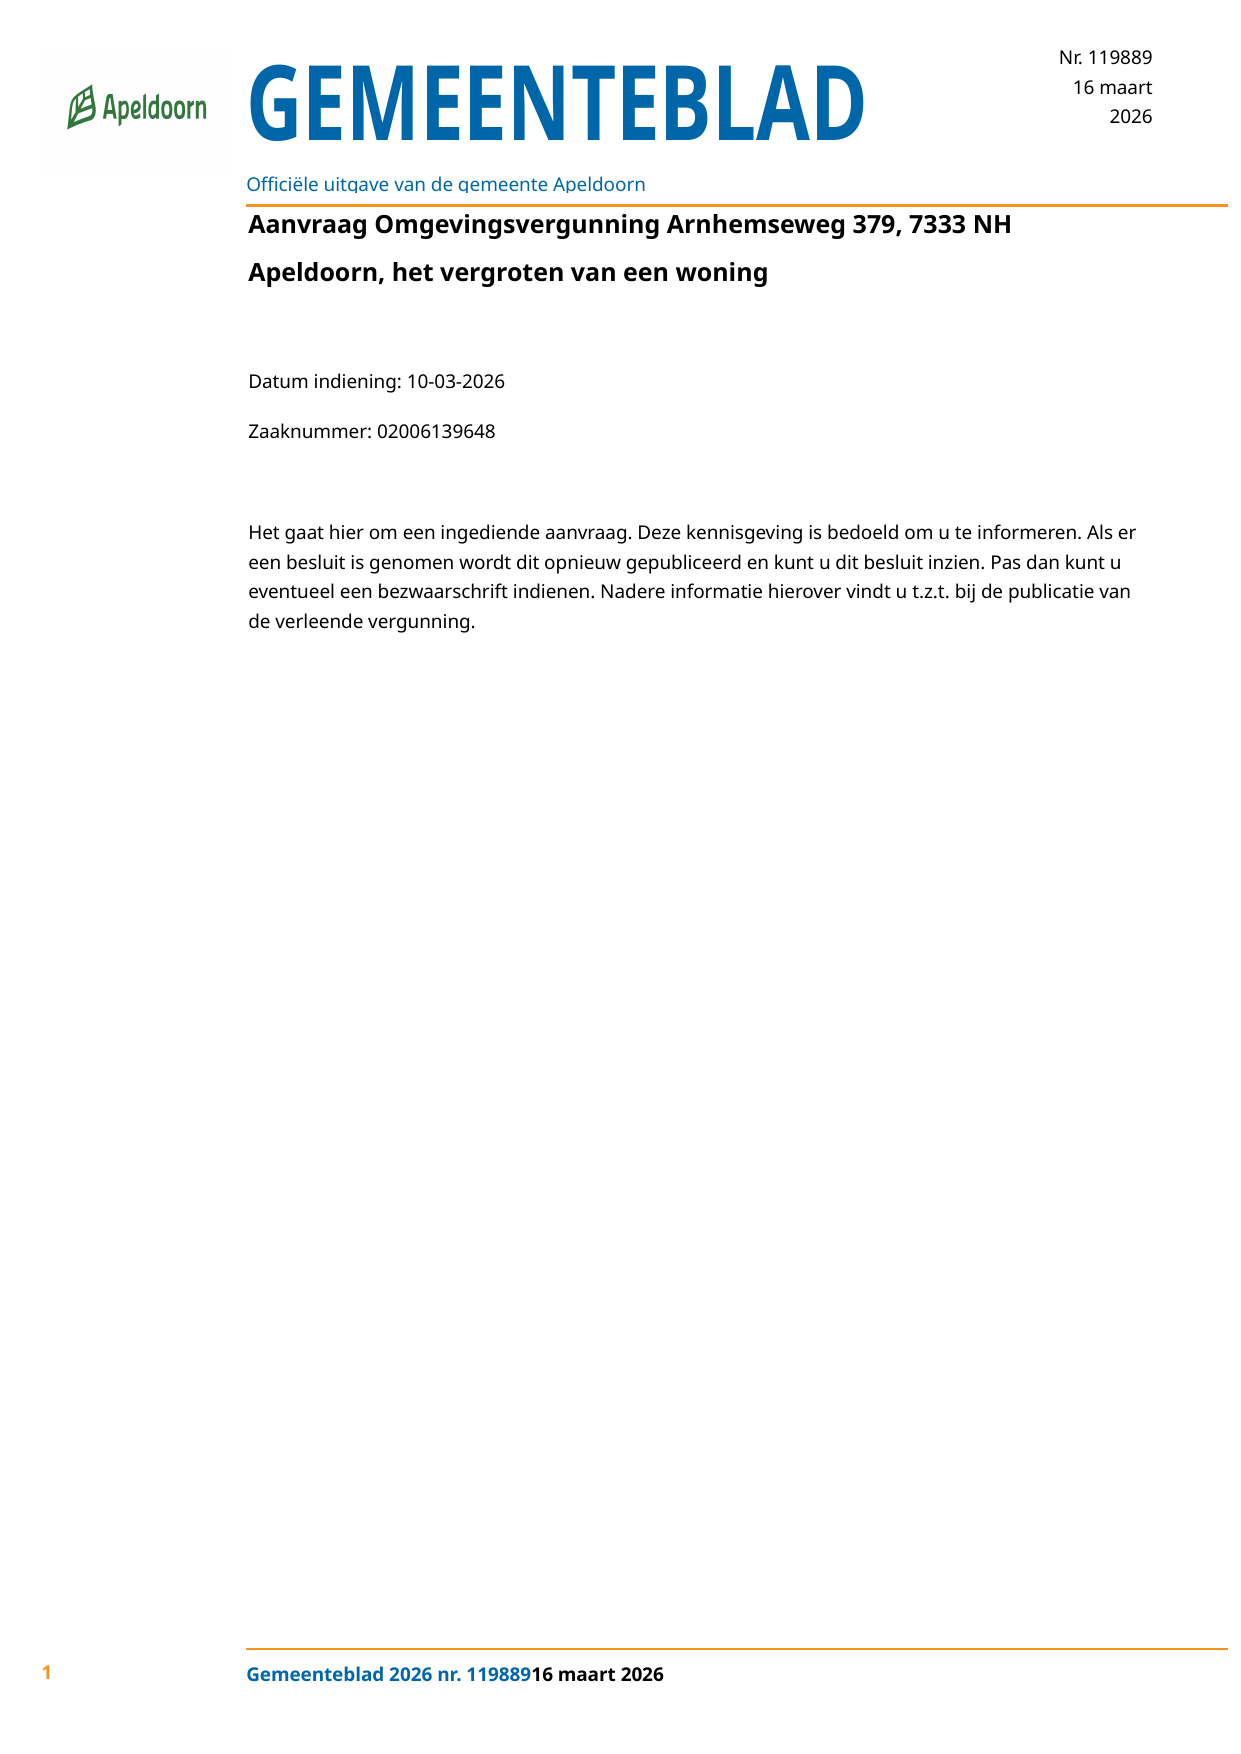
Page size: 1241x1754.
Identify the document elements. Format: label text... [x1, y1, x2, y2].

text Zaaknummer: 02006139648 [248, 419, 1152, 444]
text Aanvraag Omgevingsvergunning Arnhemseweg 379, 7333 NH Apeldoorn, het vergroten van een woning [248, 207, 1152, 288]
text Datum indiening: 10-03-2026 [248, 368, 1152, 394]
picture [41, 47, 231, 172]
text Het gaat hier om een ingediende aanvraag. Deze kennisgeving is bedoeld om u te informeren. Als er een besluit is genomen wordt dit opnieuw gepubliceerd en kunt u dit besluit inzien. Pas dan kunt u eventueel een bezwaarschrift indienen. Nadere informatie hierover vindt u t.z.t. bij de publicatie van de verleende vergunning. [248, 519, 1152, 634]
